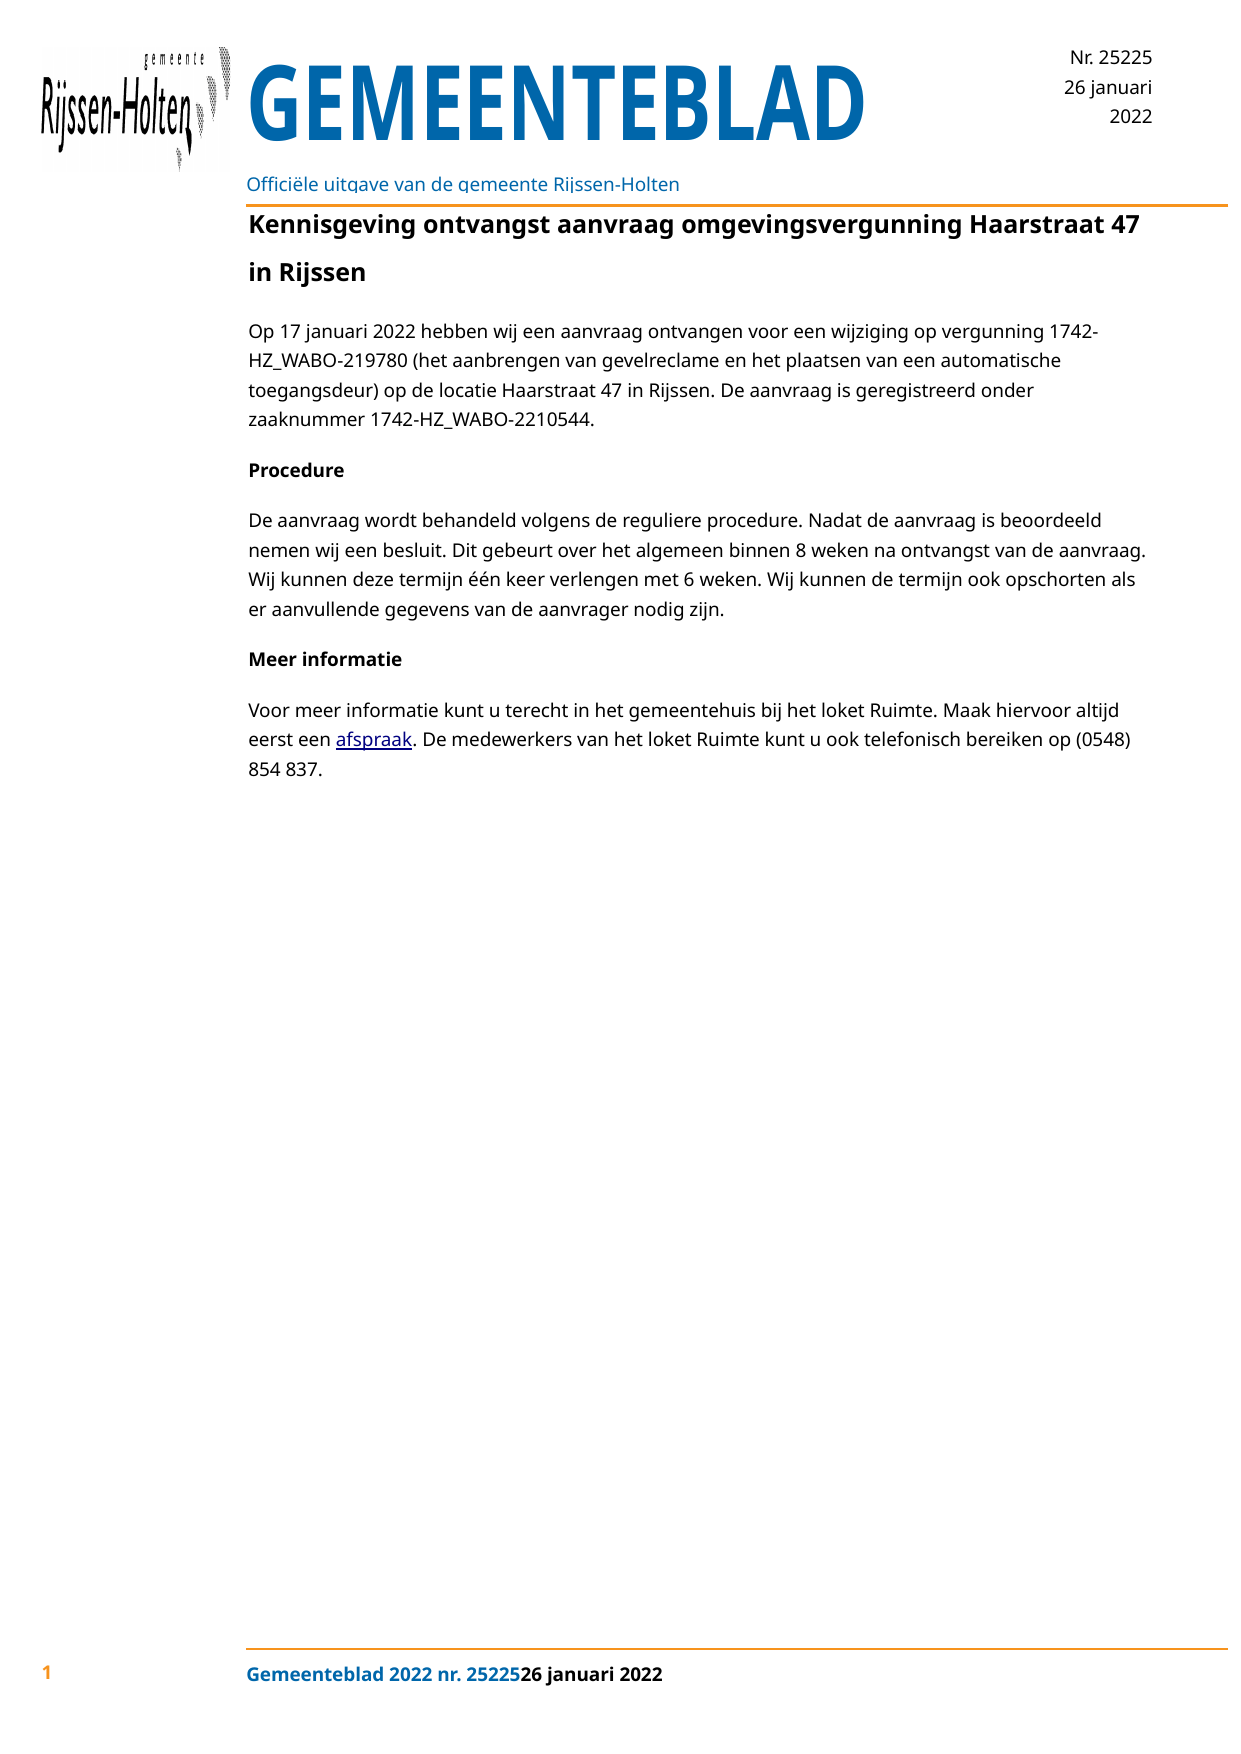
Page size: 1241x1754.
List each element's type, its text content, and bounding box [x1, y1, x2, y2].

text Meer informatie [248, 647, 1152, 672]
text Procedure [248, 457, 1152, 483]
text De aanvraag wordt behandeld volgens de reguliere procedure. Nadat de aanvraag is beoordeeld nemen wij een besluit. Dit gebeurt over het algemeen binnen 8 weken na ontvangst van de aanvraag. Wij kunnen deze termijn één keer verlengen met 6 weken. Wij kunnen de termijn ook opschorten als er aanvullende gegevens van de aanvrager nodig zijn. [248, 507, 1152, 622]
text Voor meer informatie kunt u terecht in het gemeentehuis bij het loket Ruimte. Maak hiervoor altijd eerst een afspraak. De medewerkers van het loket Ruimte kunt u ook telefonisch bereiken op (0548) 854 837. [248, 697, 1152, 782]
text Op 17 januari 2022 hebben wij een aanvraag ontvangen voor een wijziging op vergunning 1742-HZ_WABO-219780 (het aanbrengen van gevelreclame en het plaatsen van een automatische toegangsdeur) op de locatie Haarstraat 47 in Rijssen. De aanvraag is geregistreerd onder zaaknummer 1742-HZ_WABO-2210544. [248, 318, 1152, 432]
picture [41, 47, 231, 172]
text Kennisgeving ontvangst aanvraag omgevingsvergunning Haarstraat 47 in Rijssen [248, 207, 1152, 288]
